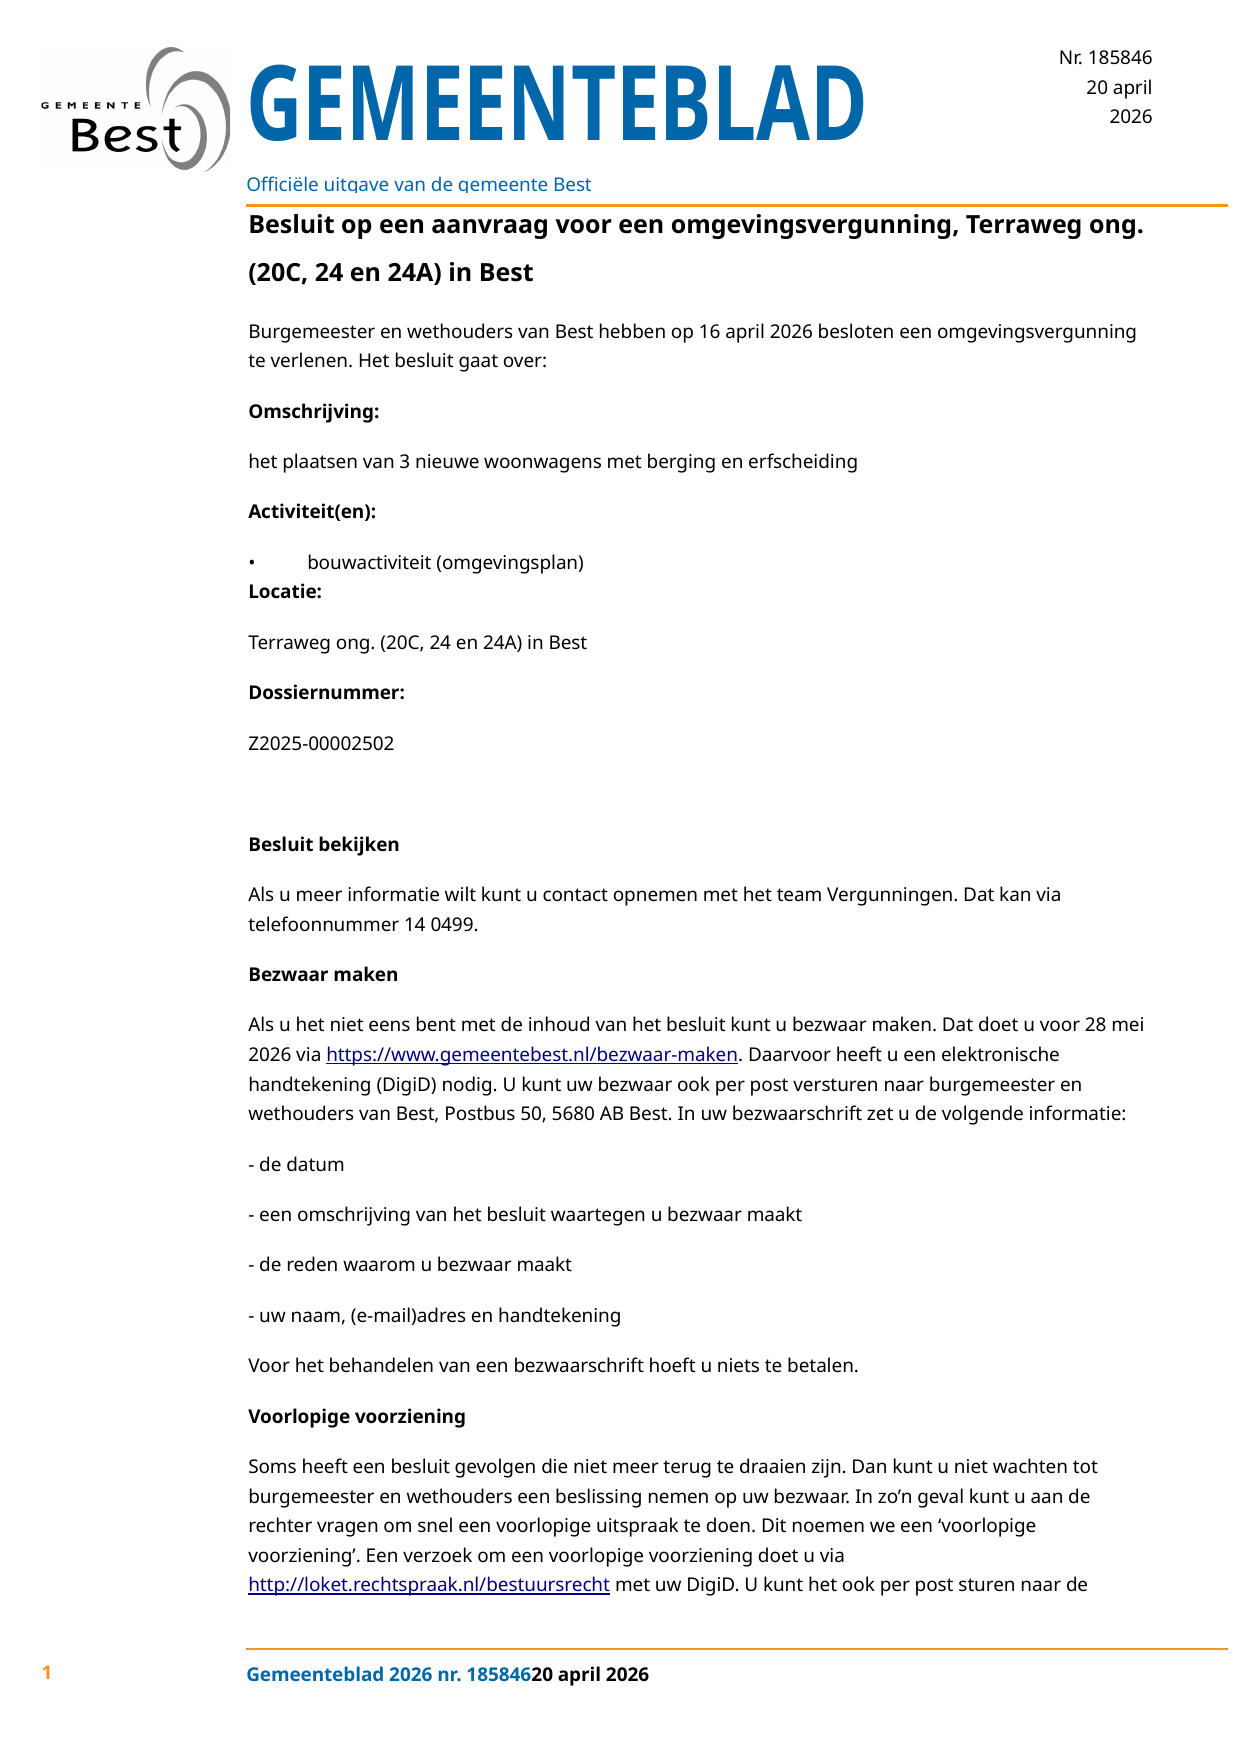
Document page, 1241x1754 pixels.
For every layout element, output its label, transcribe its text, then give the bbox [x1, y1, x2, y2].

text Als u het niet eens bent met de inhoud van het besluit kunt u bezwaar maken. Dat doet u voor 28 mei 2026 via https://www.gemeentebest.nl/bezwaar-maken. Daarvoor heeft u een elektronische handtekening (DigiD) nodig. U kunt uw bezwaar ook per post versturen naar burgemeester en wethouders van Best, Postbus 50, 5680 AB Best. In uw bezwaarschrift zet u de volgende informatie: [248, 1012, 1152, 1126]
list bouwactiviteit (omgevingsplan) [248, 549, 1152, 575]
text Als u meer informatie wilt kunt u contact opnemen met het team Vergunningen. Dat kan via telefoonnummer 14 0499. [248, 881, 1152, 937]
text Locatie: [248, 579, 1152, 604]
text Besluit bekijken [248, 831, 1152, 857]
text - de reden waarom u bezwaar maakt [248, 1252, 1152, 1277]
text Burgemeester en wethouders van Best hebben op 16 april 2026 besloten een omgevingsvergunning te verlenen. Het besluit gaat over: [248, 318, 1152, 373]
text Bezwaar maken [248, 961, 1152, 987]
text Omschrijving: [248, 398, 1152, 424]
text - de datum [248, 1151, 1152, 1177]
text - een omschrijving van het besluit waartegen u bezwaar maakt [248, 1201, 1152, 1227]
text Voorlopige voorziening [248, 1403, 1152, 1429]
text Dossiernummer: [248, 679, 1152, 705]
text Soms heeft een besluit gevolgen die niet meer terug te draaien zijn. Dan kunt u niet wachten tot burgemeester en wethouders een beslissing nemen op uw bezwaar. In zo’n geval kunt u aan de rechter vragen om snel een voorlopige uitspraak te doen. Dit noemen we een ‘voorlopige voorziening’. Een verzoek om een voorlopige voorziening doet u via http://loket.rechtspraak.nl/bestuursrecht met uw DigiD. U kunt het ook per post sturen naar de [248, 1453, 1152, 1597]
picture [41, 47, 231, 172]
text - uw naam, (e-mail)adres en handtekening [248, 1302, 1152, 1328]
text Activiteit(en): [248, 499, 1152, 524]
text het plaatsen van 3 nieuwe woonwagens met berging en erfscheiding [248, 448, 1152, 474]
text Voor het behandelen van een bezwaarschrift hoeft u niets te betalen. [248, 1352, 1152, 1378]
text Besluit op een aanvraag voor een omgevingsvergunning, Terraweg ong. (20C, 24 en 24A) in Best [248, 207, 1152, 288]
text Terraweg ong. (20C, 24 en 24A) in Best [248, 629, 1152, 655]
text Z2025-00002502 [248, 730, 1152, 756]
